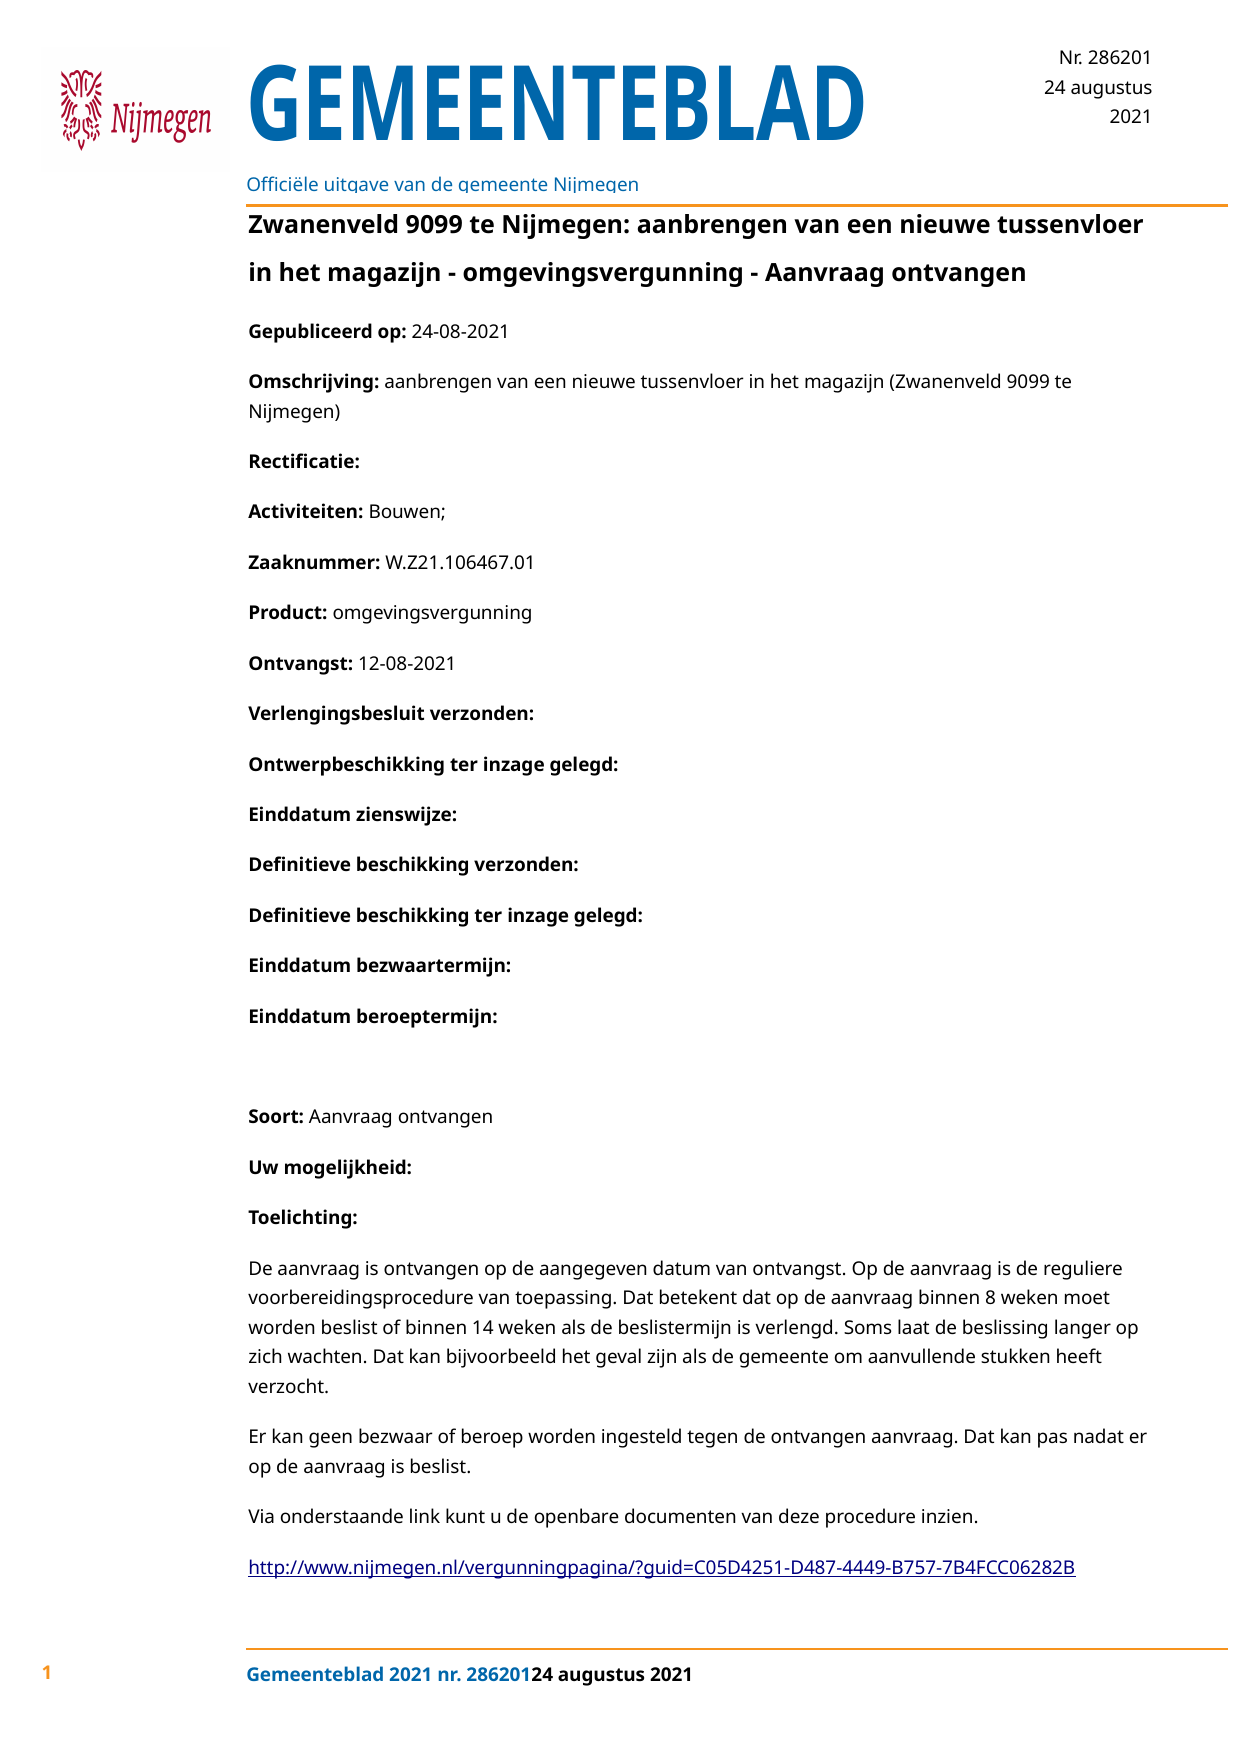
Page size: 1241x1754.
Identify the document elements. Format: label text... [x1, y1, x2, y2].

text Einddatum beroeptermijn: [248, 1003, 1152, 1029]
text Definitieve beschikking ter inzage gelegd: [248, 902, 1152, 928]
picture [41, 47, 231, 172]
text Einddatum bezwaartermijn: [248, 952, 1152, 978]
text Product: omgevingsvergunning [248, 599, 1152, 625]
text Er kan geen bezwaar of beroep worden ingesteld tegen de ontvangen aanvraag. Dat kan pas nadat er op de aanvraag is beslist. [248, 1424, 1152, 1479]
text Einddatum zienswijze: [248, 801, 1152, 827]
text Definitieve beschikking verzonden: [248, 852, 1152, 877]
text Ontwerpbeschikking ter inzage gelegd: [248, 751, 1152, 777]
text Zaaknummer: W.Z21.106467.01 [248, 549, 1152, 575]
text Activiteiten: Bouwen; [248, 499, 1152, 524]
text Soort: Aanvraag ontvangen [248, 1104, 1152, 1129]
text Rectificatie: [248, 448, 1152, 474]
text Gepubliceerd op: 24-08-2021 [248, 318, 1152, 344]
text Uw mogelijkheid: [248, 1154, 1152, 1180]
text Via onderstaande link kunt u de openbare documenten van deze procedure inzien. [248, 1504, 1152, 1529]
text Omschrijving: aanbrengen van een nieuwe tussenvloer in het magazijn (Zwanenveld 9099 te Nijmegen) [248, 368, 1152, 424]
text Ontvangst: 12-08-2021 [248, 650, 1152, 676]
text Zwanenveld 9099 te Nijmegen: aanbrengen van een nieuwe tussenvloer in het magazijn - omgevingsvergunning - Aanvraag ontvangen [248, 207, 1152, 288]
text De aanvraag is ontvangen op de aangegeven datum van ontvangst. Op de aanvraag is de reguliere voorbereidingsprocedure van toepassing. Dat betekent dat op de aanvraag binnen 8 weken moet worden beslist of binnen 14 weken als de beslistermijn is verlengd. Soms laat de beslissing langer op zich wachten. Dat kan bijvoorbeeld het geval zijn als de gemeente om aanvullende stukken heeft verzocht. [248, 1255, 1152, 1399]
text http://www.nijmegen.nl/vergunningpagina/?guid=C05D4251-D487-4449-B757-7B4FCC06282B [248, 1554, 1152, 1580]
text Verlengingsbesluit verzonden: [248, 700, 1152, 726]
text Toelichting: [248, 1204, 1152, 1230]
